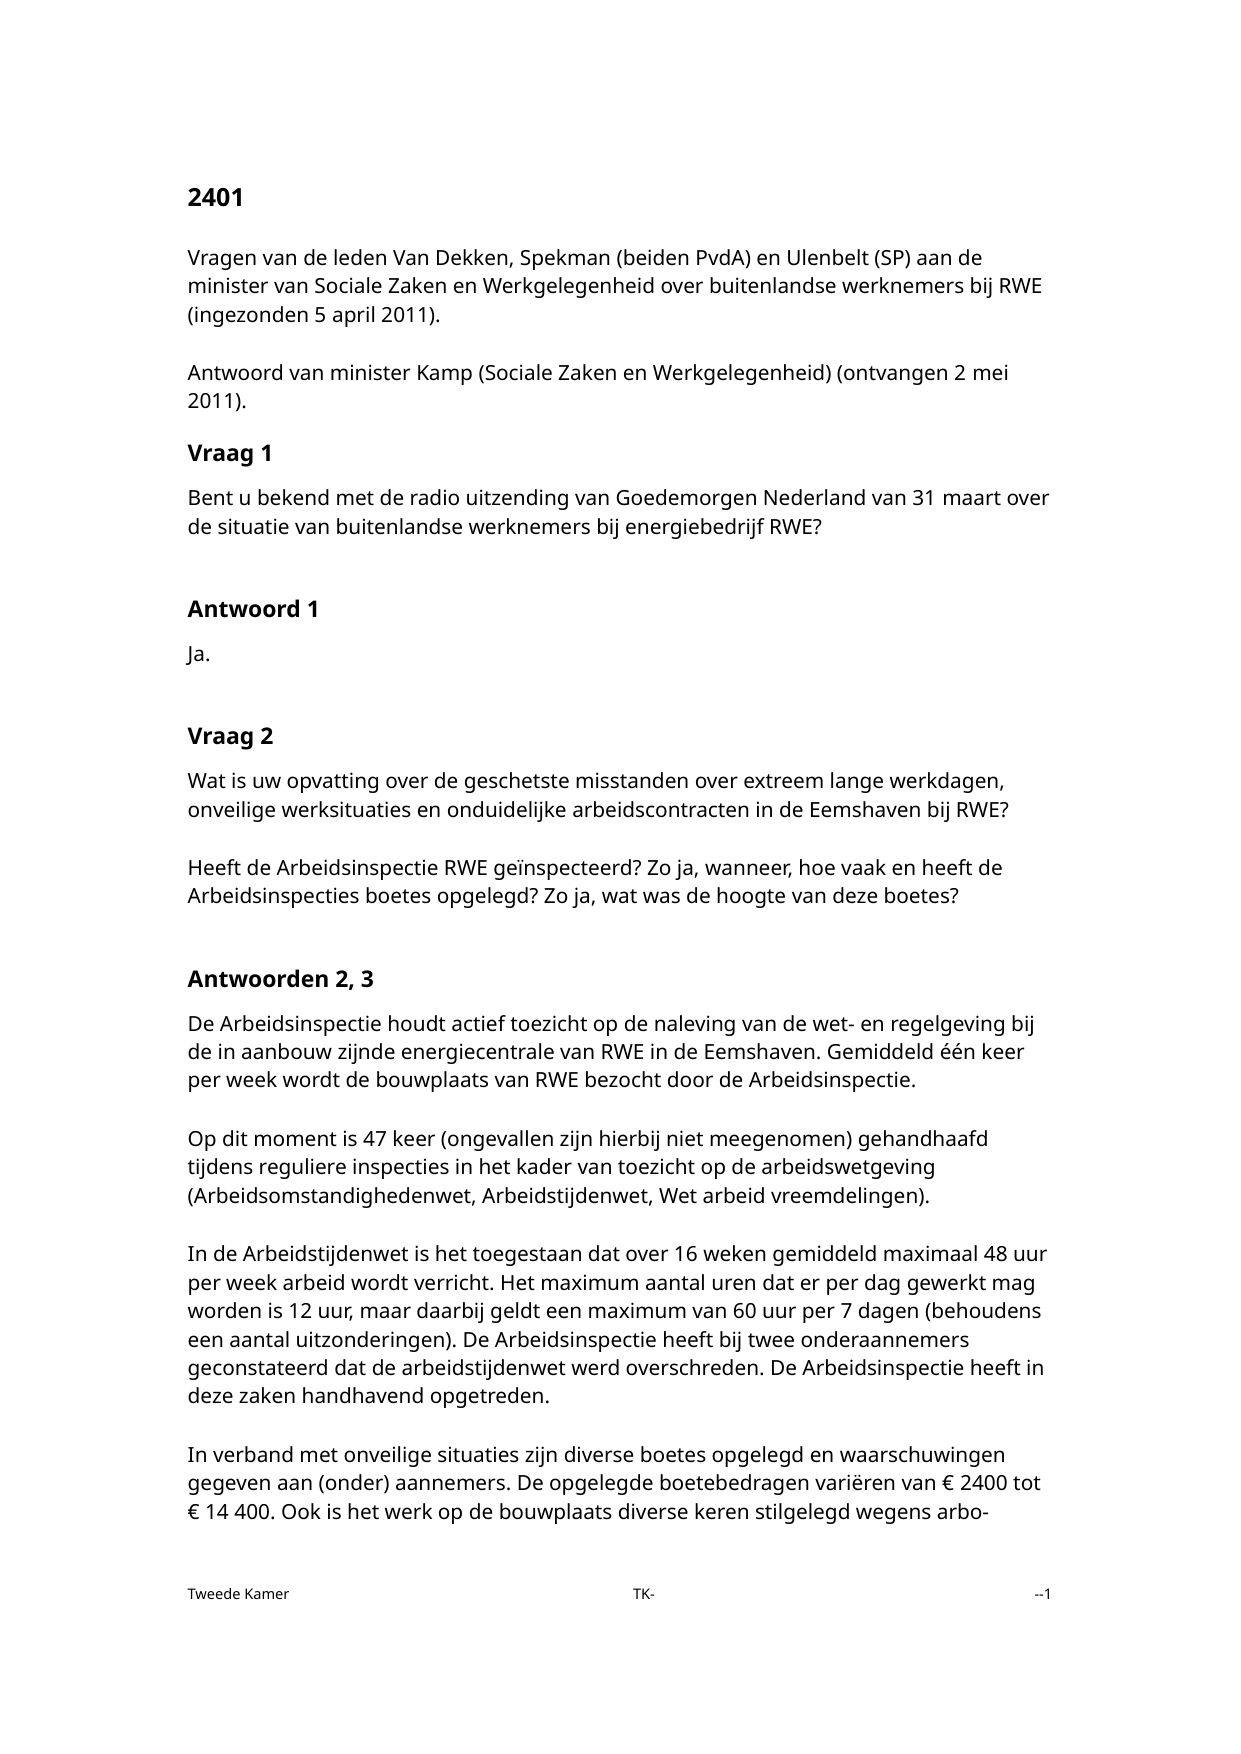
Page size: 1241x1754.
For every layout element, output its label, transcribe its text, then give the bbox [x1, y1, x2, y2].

subtitle Vraag 1 [187, 437, 1053, 468]
text In verband met onveilige situaties zijn diverse boetes opgelegd en waarschuwingen gegeven aan (onder) aannemers. De opgelegde boetebedragen variëren van € 2400 tot € 14 400. Ook is het werk op de bouwplaats diverse keren stilgelegd wegens arbo- [187, 1440, 1053, 1525]
text Bent u bekend met de radio uitzending van Goedemorgen Nederland van 31 maart over de situatie van buitenlandse werknemers bij energiebedrijf RWE? [187, 483, 1053, 540]
text Ja. [187, 639, 1053, 667]
subtitle Antwoord 1 [187, 593, 1053, 624]
text Op dit moment is 47 keer (ongevallen zijn hierbij niet meegenomen) gehandhaafd tijdens reguliere inspecties in het kader van toezicht op de arbeidswetgeving (Arbeidsomstandighedenwet, Arbeidstijdenwet, Wet arbeid vreemdelingen). [187, 1124, 1053, 1209]
subtitle Vraag 2 [187, 720, 1053, 751]
text 2401 [187, 179, 1053, 213]
text Antwoord van minister Kamp (Sociale Zaken en Werkgelegenheid) (ontvangen 2 mei 2011). [187, 358, 1053, 415]
text Wat is uw opvatting over de geschetste misstanden over extreem lange werkdagen, onveilige werksituaties en onduidelijke arbeidscontracten in de Eemshaven bij RWE? [187, 766, 1053, 823]
text Vragen van de leden Van Dekken, Spekman (beiden PvdA) en Ulenbelt (SP) aan de minister van Sociale Zaken en Werkgelegenheid over buitenlandse werknemers bij RWE (ingezonden 5 april 2011). [187, 243, 1053, 328]
text Heeft de Arbeidsinspectie RWE geïnspecteerd? Zo ja, wanneer, hoe vaak en heeft de Arbeidsinspecties boetes opgelegd? Zo ja, wat was de hoogte van deze boetes? [187, 853, 1053, 910]
text De Arbeidsinspectie houdt actief toezicht op de naleving van de wet- en regelgeving bij de in aanbouw zijnde energiecentrale van RWE in de Eemshaven. Gemiddeld één keer per week wordt de bouwplaats van RWE bezocht door de Arbeidsinspectie. [187, 1009, 1053, 1094]
subtitle Antwoorden 2, 3 [187, 962, 1053, 994]
text In de Arbeidstijdenwet is het toegestaan dat over 16 weken gemiddeld maximaal 48 uur per week arbeid wordt verricht. Het maximum aantal uren dat er per dag gewerkt mag worden is 12 uur, maar daarbij geldt een maximum van 60 uur per 7 dagen (behoudens een aantal uitzonderingen). De Arbeidsinspectie heeft bij twee onderaannemers geconstateerd dat de arbeidstijdenwet werd overschreden. De Arbeidsinspectie heeft in deze zaken handhavend opgetreden. [187, 1239, 1053, 1410]
